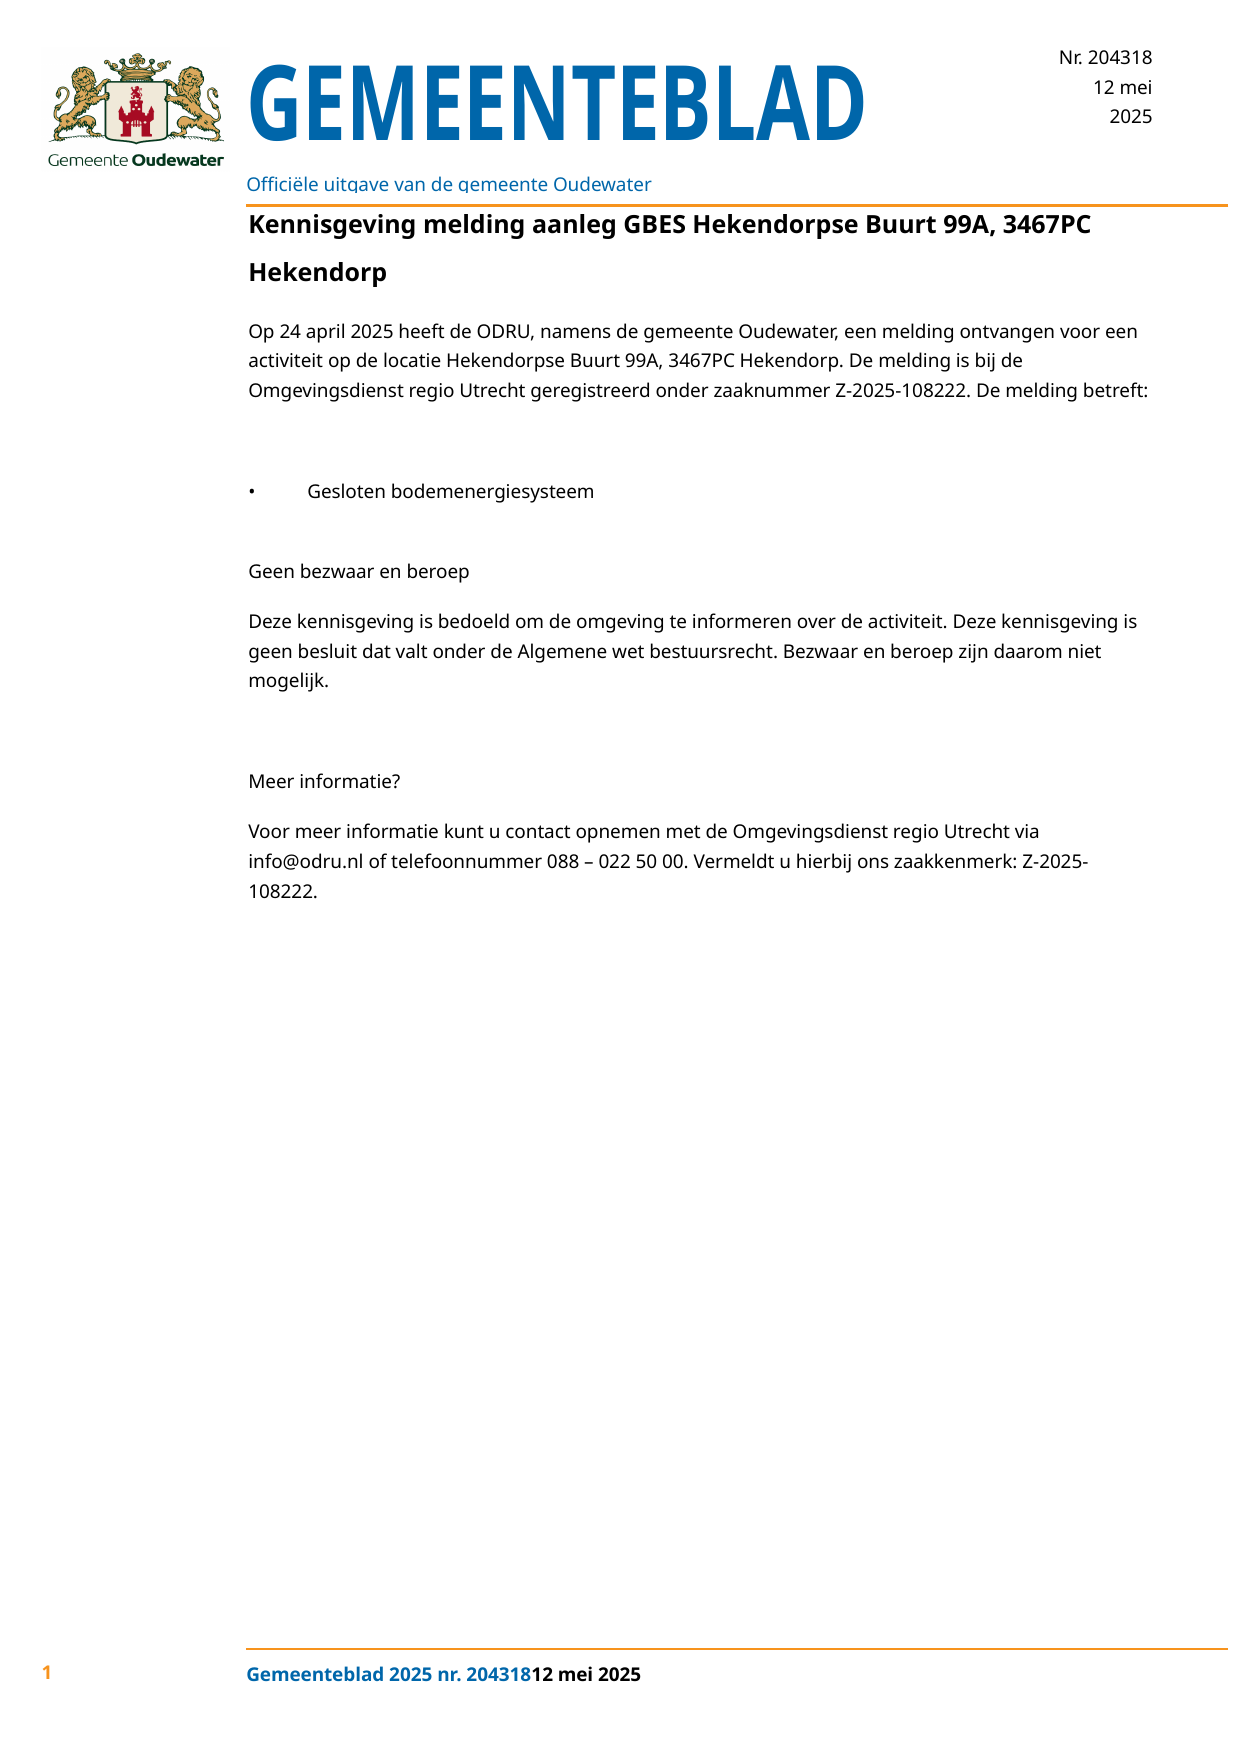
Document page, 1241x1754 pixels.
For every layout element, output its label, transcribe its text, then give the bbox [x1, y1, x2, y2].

text Op 24 april 2025 heeft de ODRU, namens de gemeente Oudewater, een melding ontvangen voor een activiteit op de locatie Hekendorpse Buurt 99A, 3467PC Hekendorp. De melding is bij de Omgevingsdienst regio Utrecht geregistreerd onder zaaknummer Z-2025-108222. De melding betreft: [248, 318, 1152, 403]
picture [41, 47, 231, 172]
text Deze kennisgeving is bedoeld om de omgeving te informeren over de activiteit. Deze kennisgeving is geen besluit dat valt onder de Algemene wet bestuursrecht. Bezwaar en beroep zijn daarom niet mogelijk. [248, 608, 1152, 693]
text Voor meer informatie kunt u contact opnemen met de Omgevingsdienst regio Utrecht via info@odru.nl of telefoonnummer 088 – 022 50 00. Vermeldt u hierbij ons zaakkenmerk: Z-2025-108222. [248, 819, 1152, 904]
text Geen bezwaar en beroep [248, 558, 1152, 584]
list Gesloten bodemenergiesysteem [248, 478, 1152, 504]
text Kennisgeving melding aanleg GBES Hekendorpse Buurt 99A, 3467PC Hekendorp [248, 207, 1152, 288]
text Meer informatie? [248, 768, 1152, 794]
